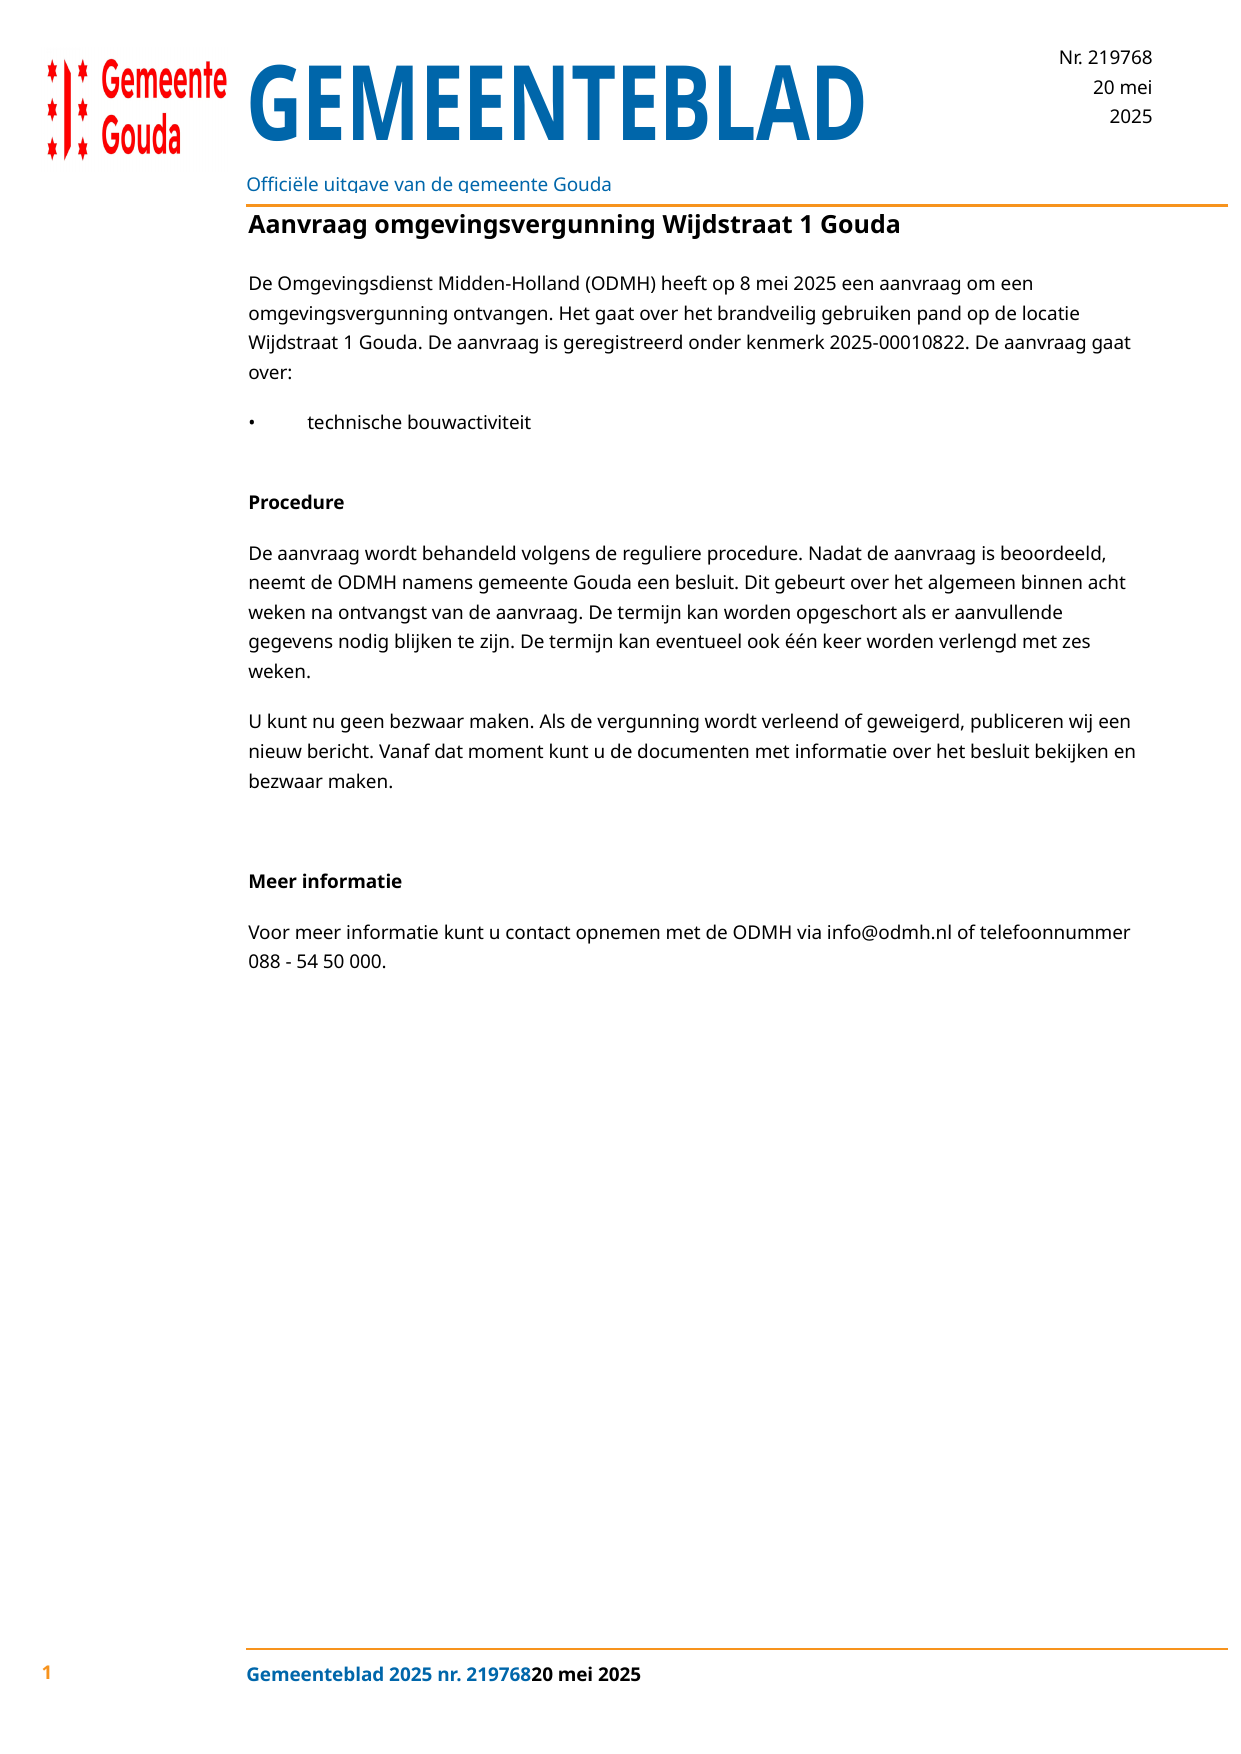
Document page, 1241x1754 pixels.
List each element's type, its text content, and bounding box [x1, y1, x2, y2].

text De aanvraag wordt behandeld volgens de reguliere procedure. Nadat de aanvraag is beoordeeld, neemt de ODMH namens gemeente Gouda een besluit. Dit gebeurt over het algemeen binnen acht weken na ontvangst van de aanvraag. De termijn kan worden opgeschort als er aanvullende gegevens nodig blijken te zijn. De termijn kan eventueel ook één keer worden verlengd met zes weken. [248, 540, 1152, 684]
text Voor meer informatie kunt u contact opnemen met de ODMH via info@odmh.nl of telefoonnummer 088 - 54 50 000. [248, 919, 1152, 974]
list technische bouwactiviteit [248, 409, 1152, 435]
text Meer informatie [248, 869, 1152, 894]
text Aanvraag omgevingsvergunning Wijdstraat 1 Gouda [248, 207, 1152, 241]
text De Omgevingsdienst Midden-Holland (ODMH) heeft op 8 mei 2025 een aanvraag om een omgevingsvergunning ontvangen. Het gaat over het brandveilig gebruiken pand op de locatie Wijdstraat 1 Gouda. De aanvraag is geregistreerd onder kenmerk 2025-00010822. De aanvraag gaat over: [248, 270, 1152, 385]
text Procedure [248, 489, 1152, 515]
text U kunt nu geen bezwaar maken. Als de vergunning wordt verleend of geweigerd, publiceren wij een nieuw bericht. Vanaf dat moment kunt u de documenten met informatie over het besluit bekijken en bezwaar maken. [248, 709, 1152, 793]
picture [41, 47, 231, 172]
